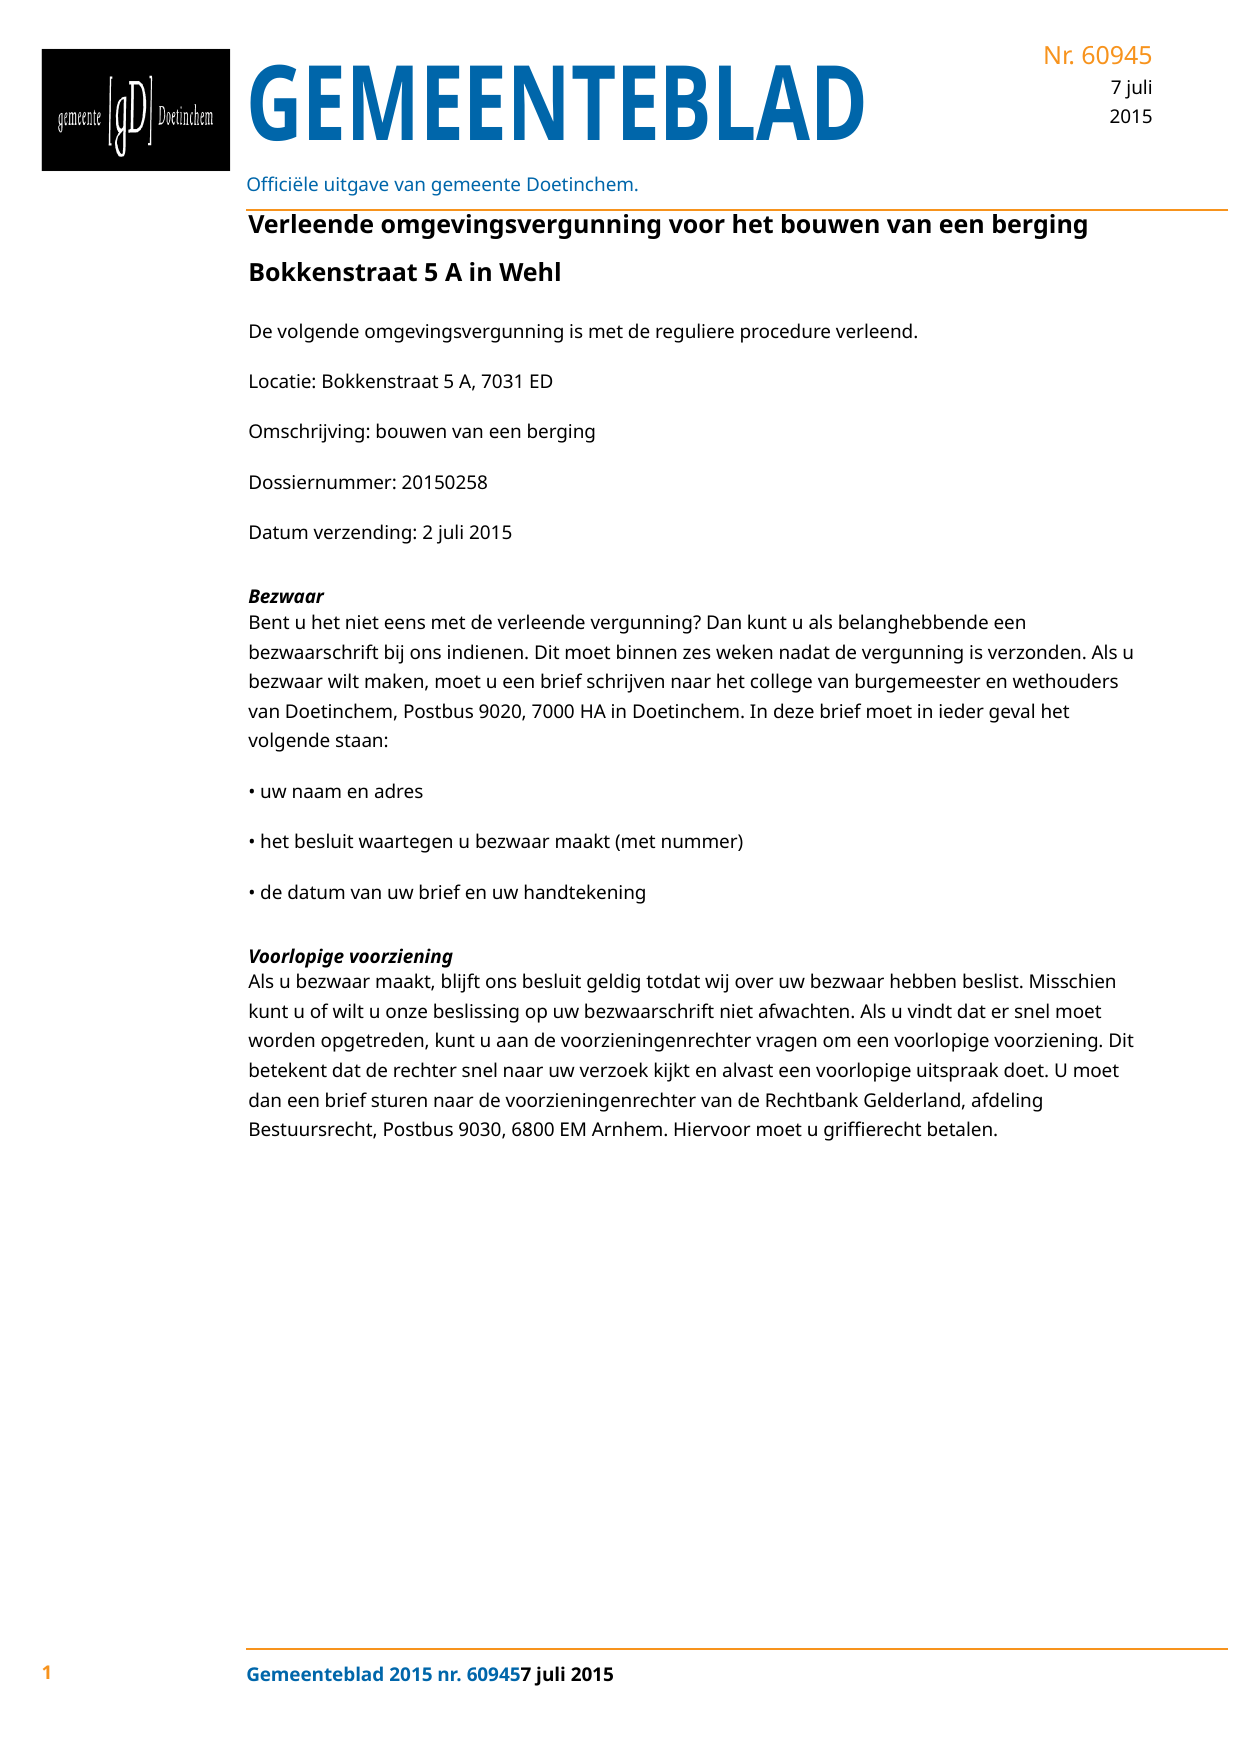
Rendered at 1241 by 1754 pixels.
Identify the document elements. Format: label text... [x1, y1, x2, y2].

text Voorlopige voorziening [248, 943, 1152, 968]
text Bezwaar [248, 583, 1152, 609]
text Datum verzending: 2 juli 2015 [248, 519, 1152, 545]
text • het besluit waartegen u bezwaar maakt (met nummer) [248, 828, 1152, 854]
text Bent u het niet eens met de verleende vergunning? Dan kunt u als belanghebbende een bezwaarschrift bij ons indienen. Dit moet binnen zes weken nadat de vergunning is verzonden. Als u bezwaar wilt maken, moet u een brief schrijven naar het college van burgemeester en wethouders van Doetinchem, Postbus 9020, 7000 HA in Doetinchem. In deze brief moet in ieder geval het volgende staan: [248, 609, 1152, 753]
picture [41, 47, 231, 172]
text Dossiernummer: 20150258 [248, 469, 1152, 495]
text De volgende omgevingsvergunning is met de reguliere procedure verleend. [248, 318, 1152, 344]
text • uw naam en adres [248, 778, 1152, 804]
text • de datum van uw brief en uw handtekening [248, 879, 1152, 904]
text Verleende omgevingsvergunning voor het bouwen van een berging Bokkenstraat 5 A in Wehl [248, 211, 1152, 288]
text Omschrijving: bouwen van een berging [248, 419, 1152, 444]
text Als u bezwaar maakt, blijft ons besluit geldig totdat wij over uw bezwaar hebben beslist. Misschien kunt u of wilt u onze beslissing op uw bezwaarschrift niet afwachten. Als u vindt dat er snel moet worden opgetreden, kunt u aan de voorzieningenrechter vragen om een voorlopige voorziening. Dit betekent dat de rechter snel naar uw verzoek kijkt en alvast een voorlopige uitspraak doet. U moet dan een brief sturen naar de voorzieningenrechter van de Rechtbank Gelderland, afdeling Bestuursrecht, Postbus 9030, 6800 EM Arnhem. Hiervoor moet u griffierecht betalen. [248, 968, 1152, 1142]
text Locatie: Bokkenstraat 5 A, 7031 ED [248, 368, 1152, 394]
